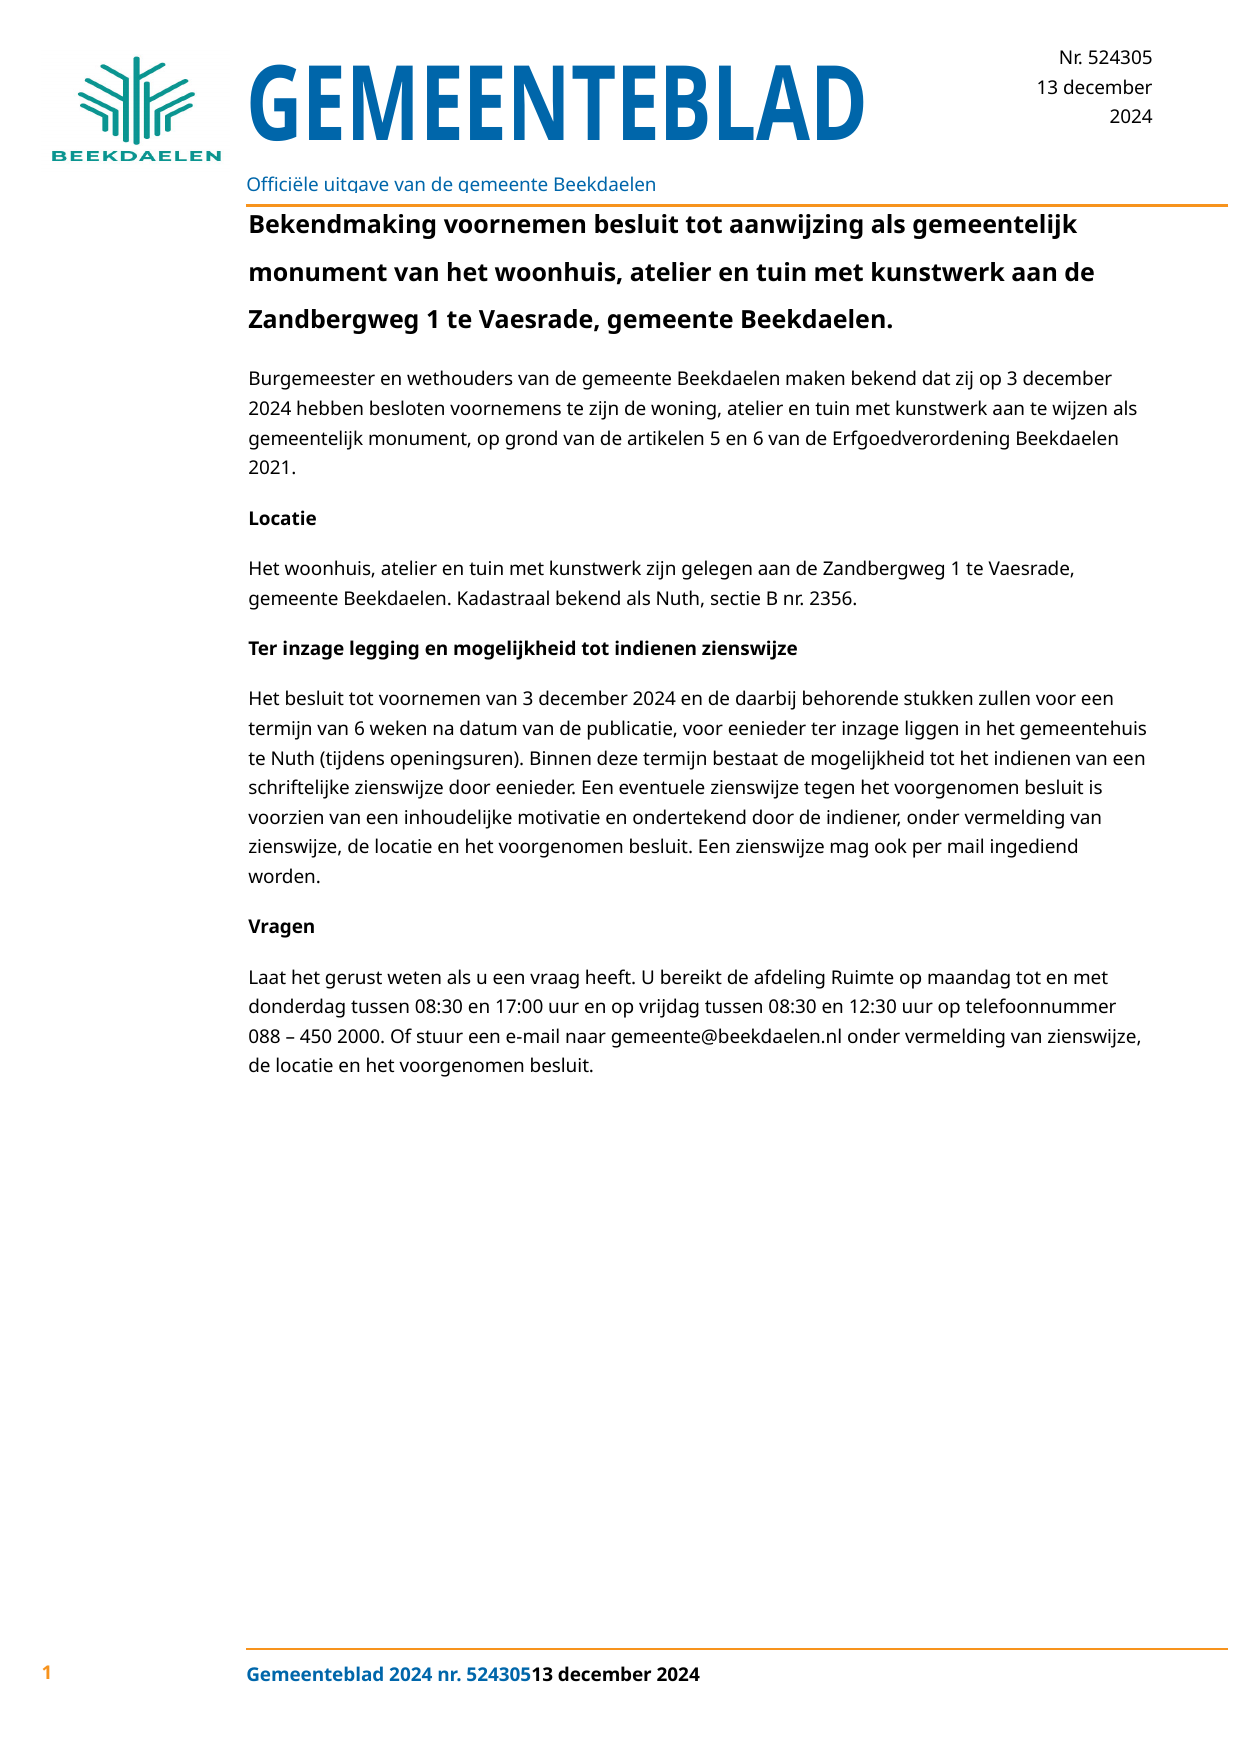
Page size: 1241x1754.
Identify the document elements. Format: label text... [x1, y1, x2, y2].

text Ter inzage legging en mogelijkheid tot indienen zienswijze [248, 635, 1152, 661]
text Bekendmaking voornemen besluit tot aanwijzing als gemeentelijk monument van het woonhuis, atelier en tuin met kunstwerk aan de Zandbergweg 1 te Vaesrade, gemeente Beekdaelen. [248, 207, 1152, 336]
text Locatie [248, 505, 1152, 530]
picture [41, 47, 231, 172]
text Vragen [248, 913, 1152, 939]
text Burgemeester en wethouders van de gemeente Beekdaelen maken bekend dat zij op 3 december 2024 hebben besloten voornemens te zijn de woning, atelier en tuin met kunstwerk aan te wijzen als gemeentelijk monument, op grond van de artikelen 5 en 6 van de Erfgoedverordening Beekdaelen 2021. [248, 366, 1152, 480]
text Laat het gerust weten als u een vraag heeft. U bereikt de afdeling Ruimte op maandag tot en met donderdag tussen 08:30 en 17:00 uur en op vrijdag tussen 08:30 en 12:30 uur op telefoonnummer 088 – 450 2000. Of stuur een e-mail naar gemeente@beekdaelen.nl onder vermelding van zienswijze, de locatie en het voorgenomen besluit. [248, 964, 1152, 1078]
text Het besluit tot voornemen van 3 december 2024 en de daarbij behorende stukken zullen voor een termijn van 6 weken na datum van de publicatie, voor eenieder ter inzage liggen in het gemeentehuis te Nuth (tijdens openingsuren). Binnen deze termijn bestaat de mogelijkheid tot het indienen van een schriftelijke zienswijze door eenieder. Een eventuele zienswijze tegen het voorgenomen besluit is voorzien van een inhoudelijke motivatie en ondertekend door de indiener, onder vermelding van zienswijze, de locatie en het voorgenomen besluit. Een zienswijze mag ook per mail ingediend worden. [248, 686, 1152, 889]
text Het woonhuis, atelier en tuin met kunstwerk zijn gelegen aan de Zandbergweg 1 te Vaesrade, gemeente Beekdaelen. Kadastraal bekend als Nuth, sectie B nr. 2356. [248, 555, 1152, 610]
